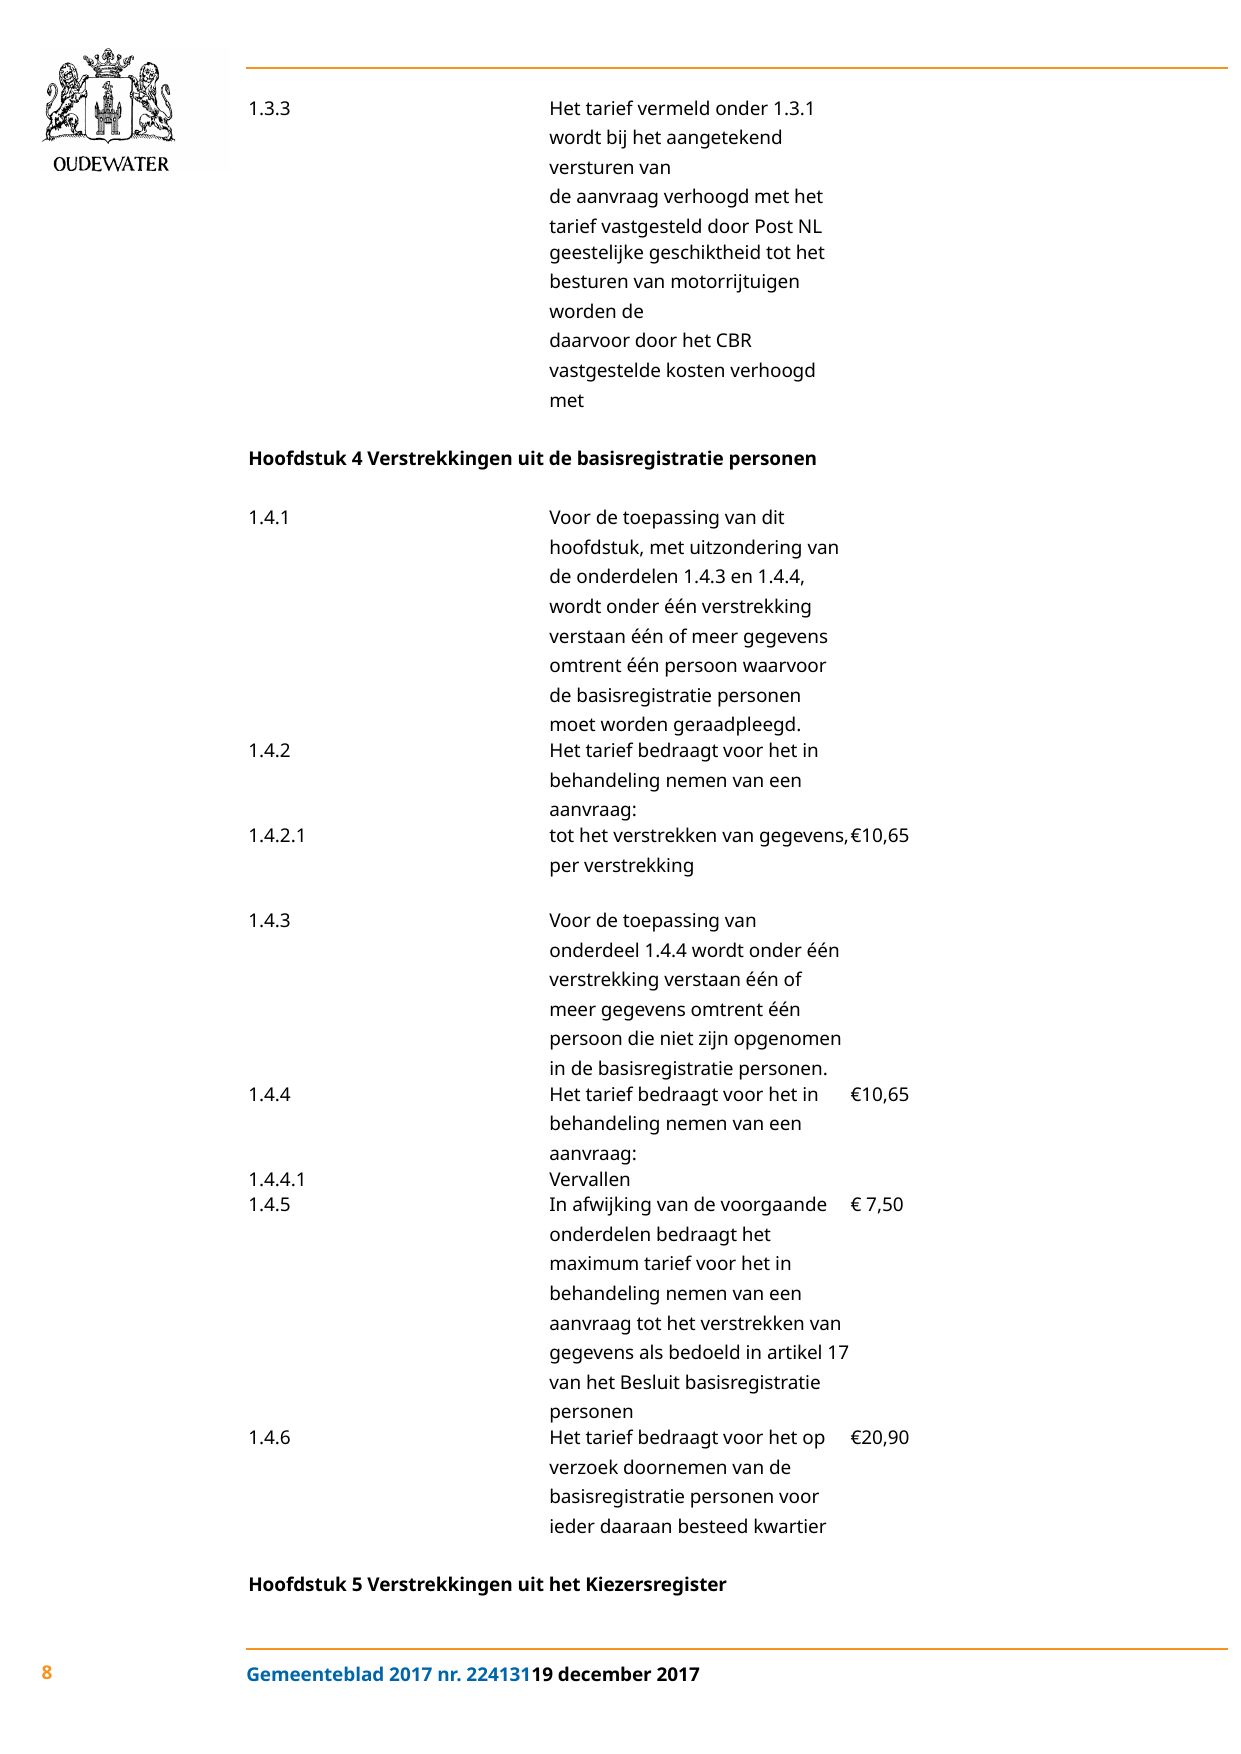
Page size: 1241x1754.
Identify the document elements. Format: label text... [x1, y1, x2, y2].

table_cell € 7,50 [850, 1191, 1152, 1424]
table_cell [850, 1166, 1152, 1191]
table_cell [850, 239, 1152, 412]
text Hoofdstuk 4 Verstrekkingen uit de basisregistratie personen [248, 445, 1152, 471]
table_cell Het tarief bedraagt voor het in behandeling nemen van een aanvraag: [549, 1081, 850, 1166]
table_cell [248, 239, 549, 412]
table_header [850, 505, 1152, 737]
text Hoofdstuk 5 Verstrekkingen uit het Kiezersregister [248, 1572, 1152, 1597]
table_cell Het tarief bedraagt voor het op verzoek doornemen van de basisregistratie personen voor ieder daaraan besteed kwartier [549, 1424, 850, 1539]
table_cell €20,90 [850, 1424, 1152, 1539]
table_cell [850, 878, 1152, 1081]
table_cell Voor de toepassing van onderdeel 1.4.4 wordt onder één verstrekking verstaan één of meer gegevens omtrent één persoon die niet zijn opgenomen in de basisregistratie personen. [549, 878, 850, 1081]
table_header 1.3.3 [248, 95, 549, 239]
table_cell In afwijking van de voorgaande onderdelen bedraagt het maximum tarief voor het in behandeling nemen van een aanvraag tot het verstrekken van gegevens als bedoeld in artikel 17 van het Besluit basisregistratie personen [549, 1191, 850, 1424]
table_cell 1.4.4 [248, 1081, 549, 1166]
table_header 1.4.1 [248, 505, 549, 737]
table_cell [850, 738, 1152, 822]
table_cell tot het verstrekken van gegevens, per verstrekking [549, 822, 850, 878]
table_cell €10,65 [850, 1081, 1152, 1166]
picture [41, 47, 231, 172]
table_header Voor de toepassing van dit hoofdstuk, met uitzondering van de onderdelen 1.4.3 en 1.4.4, wordt onder één verstrekking verstaan één of meer gegevens omtrent één persoon waarvoor de basisregistratie personen moet worden geraadpleegd. [549, 505, 850, 737]
table_cell 1.4.3 [248, 878, 549, 1081]
table_cell Vervallen [549, 1166, 850, 1191]
table_cell €10,65 [850, 822, 1152, 878]
table_cell 1.4.4.1 [248, 1166, 549, 1191]
table_header Het tarief vermeld onder 1.3.1 wordt bij het aangetekend versturen van de aanvraag verhoogd met het tarief vastgesteld door Post NL [549, 95, 850, 239]
table_cell 1.4.6 [248, 1424, 549, 1539]
table_cell 1.4.2 [248, 738, 549, 822]
table_cell Het tarief bedraagt voor het in behandeling nemen van een aanvraag: [549, 738, 850, 822]
table_header [850, 95, 1152, 239]
table_cell 1.4.5 [248, 1191, 549, 1424]
table_cell 1.4.2.1 [248, 822, 549, 878]
table_cell geestelijke geschiktheid tot het besturen van motorrijtuigen worden de daarvoor door het CBR vastgestelde kosten verhoogd met [549, 239, 850, 412]
